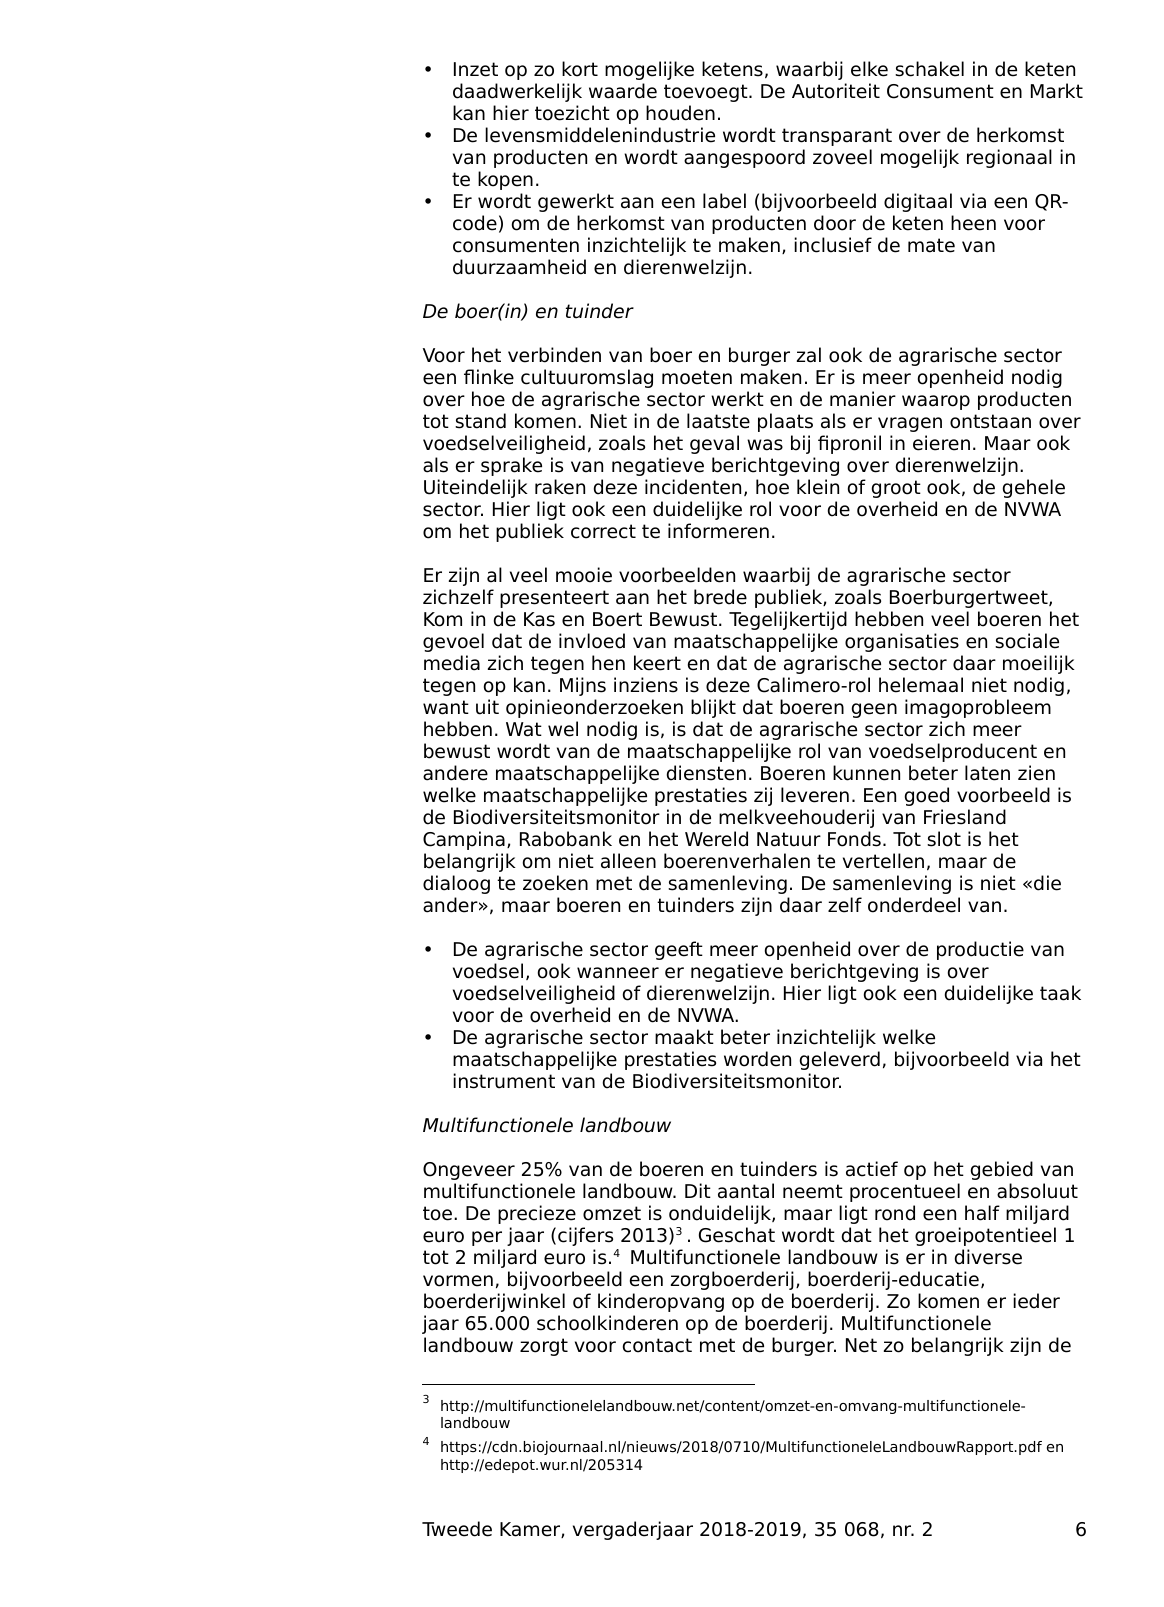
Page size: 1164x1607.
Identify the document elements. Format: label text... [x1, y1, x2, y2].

text • De agrarische sector geeft meer openheid over de productie van voedsel, ook wanneer er negatieve berichtgeving is over voedselveiligheid of dierenwelzijn. Hier ligt ook een duidelijke taak voor de overheid en de NVWA. [422, 939, 1087, 1027]
text https://cdn.biojournaal.nl/nieuws/2018/0710/MultifunctioneleLandbouwRapport.pdf en http://edepot.wur.nl/205314 [422, 1435, 1087, 1474]
text http://multifunctionelelandbouw.net/content/omzet-en-omvang-multifunctionele-landbouw [422, 1393, 1087, 1432]
text Er zijn al veel mooie voorbeelden waarbij de agrarische sector zichzelf presenteert aan het brede publiek, zoals Boerburgertweet, Kom in de Kas en Boert Bewust. Tegelijkertijd hebben veel boeren het gevoel dat de invloed van maatschappelijke organisaties en sociale media zich tegen hen keert en dat de agrarische sector daar moeilijk tegen op kan. Mijns inziens is deze Calimero-rol helemaal niet nodig, want uit opinieonderzoeken blijkt dat boeren geen imagoprobleem hebben. Wat wel nodig is, is dat de agrarische sector zich meer bewust wordt van de maatschappelijke rol van voedselproducent en andere maatschappelijke diensten. Boeren kunnen beter laten zien welke maatschappelijke prestaties zij leveren. Een goed voorbeeld is de Biodiversiteitsmonitor in de melkveehouderij van Friesland Campina, Rabobank en het Wereld Natuur Fonds. Tot slot is het belangrijk om niet alleen boerenverhalen te vertellen, maar de dialoog te zoeken met de samenleving. De samenleving is niet «die ander», maar boeren en tuinders zijn daar zelf onderdeel van. [422, 565, 1087, 917]
text Voor het verbinden van boer en burger zal ook de agrarische sector een flinke cultuuromslag moeten maken. Er is meer openheid nodig over hoe de agrarische sector werkt en de manier waarop producten tot stand komen. Niet in de laatste plaats als er vragen ontstaan over voedselveiligheid, zoals het geval was bij fipronil in eieren. Maar ook als er sprake is van negatieve berichtgeving over dierenwelzijn. Uiteindelijk raken deze incidenten, hoe klein of groot ook, de gehele sector. Hier ligt ook een duidelijke rol voor de overheid en de NVWA om het publiek correct te informeren. [422, 345, 1087, 543]
text Ongeveer 25% van de boeren en tuinders is actief op het gebied van multifunctionele landbouw. Dit aantal neemt procentueel en absoluut toe. De precieze omzet is onduidelijk, maar ligt rond een half miljard euro per jaar (cijfers 2013). Geschat wordt dat het groeipotentieel 1 tot 2 miljard euro is. Multifunctionele landbouw is er in diverse vormen, bijvoorbeeld een zorgboerderij, boerderij-educatie, boerderijwinkel of kinderopvang op de boerderij. Zo komen er ieder jaar 65.000 schoolkinderen op de boerderij. Multifunctionele landbouw zorgt voor contact met de burger. Net zo belangrijk zijn de [422, 1159, 1087, 1357]
text • De agrarische sector maakt beter inzichtelijk welke maatschappelijke prestaties worden geleverd, bijvoorbeeld via het instrument van de Biodiversiteitsmonitor. [422, 1027, 1087, 1093]
text • De levensmiddelenindustrie wordt transparant over de herkomst van producten en wordt aangespoord zoveel mogelijk regionaal in te kopen. [422, 125, 1087, 191]
subtitle De boer(in) en tuinder [422, 301, 1087, 323]
text • Inzet op zo kort mogelijke ketens, waarbij elke schakel in de keten daadwerkelijk waarde toevoegt. De Autoriteit Consument en Markt kan hier toezicht op houden. [422, 59, 1087, 125]
text • Er wordt gewerkt aan een label (bijvoorbeeld digitaal via een QR-code) om de herkomst van producten door de keten heen voor consumenten inzichtelijk te maken, inclusief de mate van duurzaamheid en dierenwelzijn. [422, 191, 1087, 279]
subtitle Multifunctionele landbouw [422, 1115, 1087, 1137]
